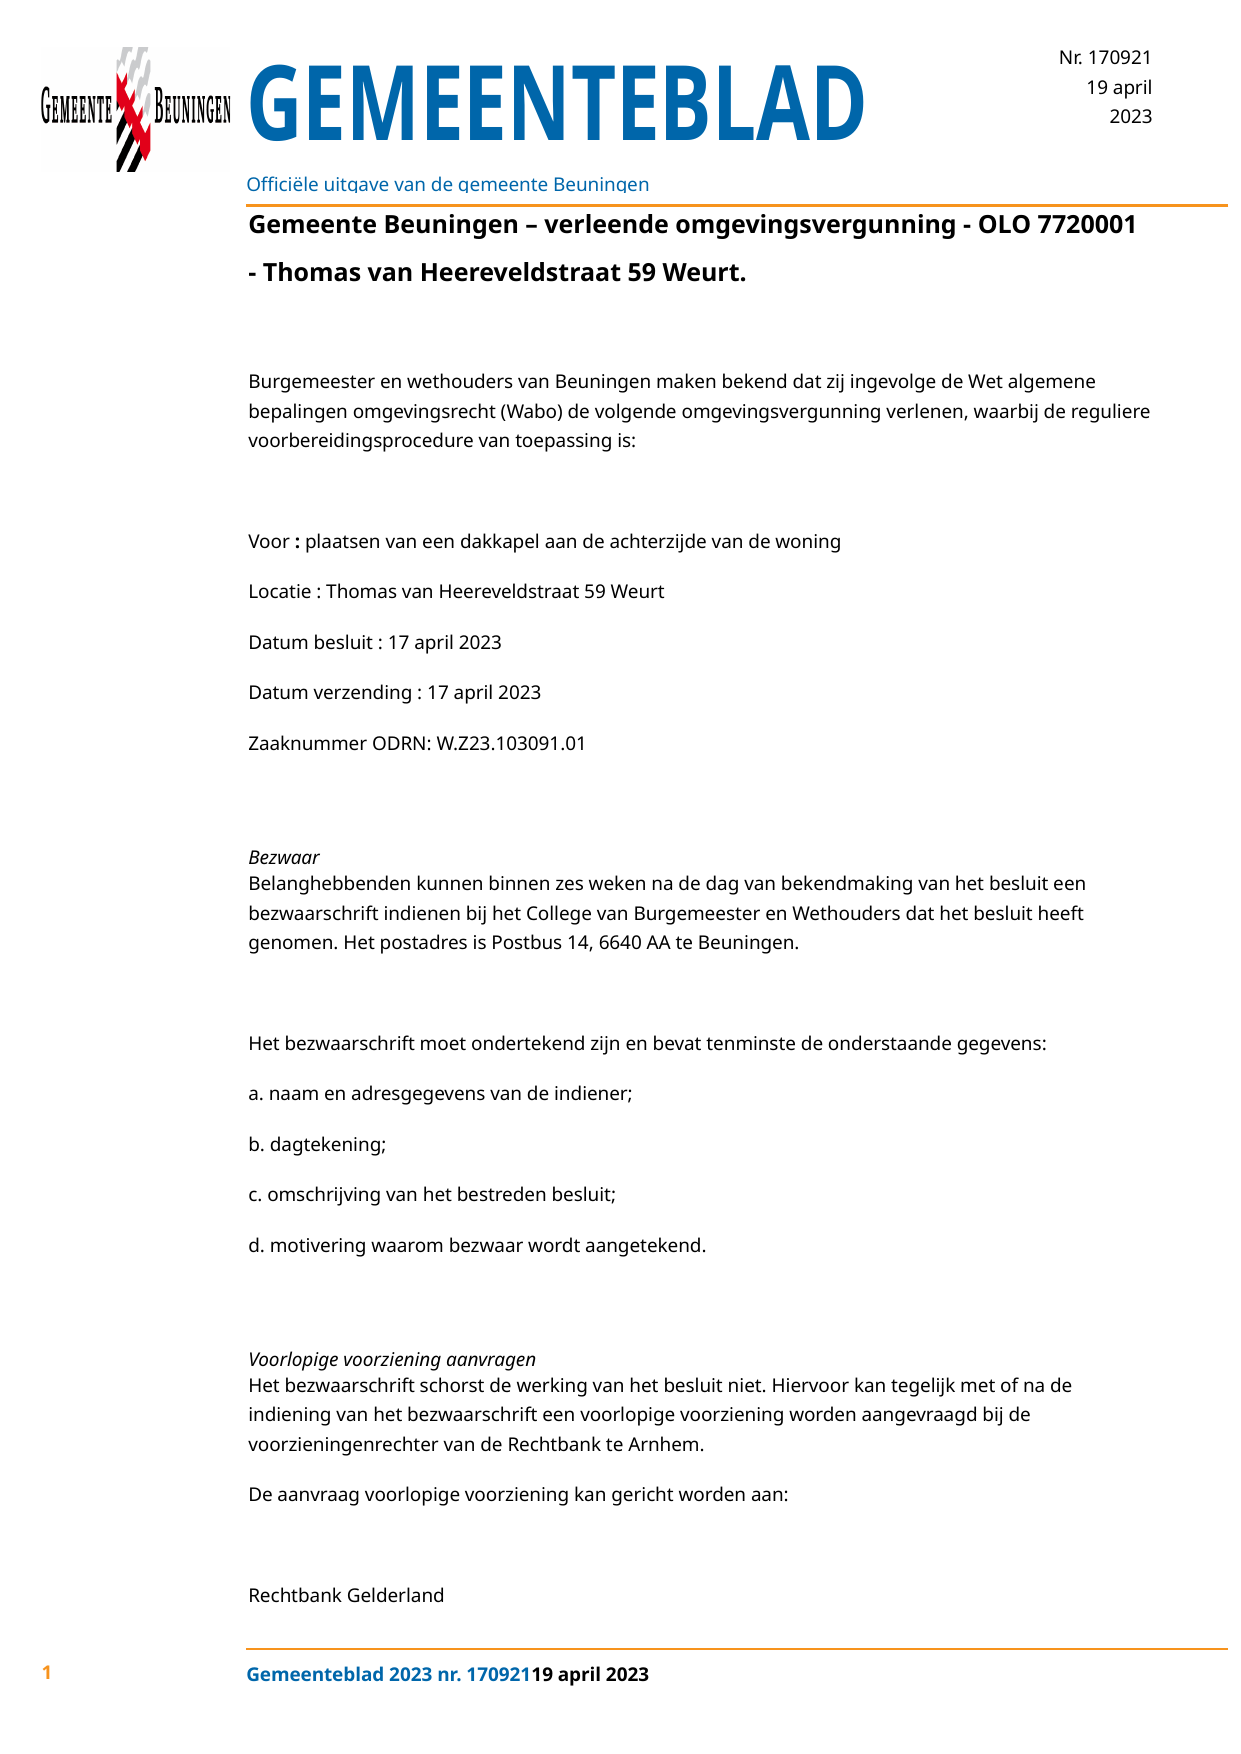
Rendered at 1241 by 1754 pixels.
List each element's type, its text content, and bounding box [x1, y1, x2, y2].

text Burgemeester en wethouders van Beuningen maken bekend dat zij ingevolge de Wet algemene bepalingen omgevingsrecht (Wabo) de volgende omgevingsvergunning verlenen, waarbij de reguliere voorbereidingsprocedure van toepassing is: [248, 368, 1152, 453]
picture [41, 47, 231, 172]
text d. motivering waarom bezwaar wordt aangetekend. [248, 1232, 1152, 1257]
text c. omschrijving van het bestreden besluit; [248, 1181, 1152, 1207]
text b. dagtekening; [248, 1131, 1152, 1157]
text a. naam en adresgegevens van de indiener; [248, 1081, 1152, 1106]
text Locatie : Thomas van Heereveldstraat 59 Weurt [248, 579, 1152, 604]
text Rechtbank Gelderland [248, 1582, 1152, 1608]
text De aanvraag voorlopige voorziening kan gericht worden aan: [248, 1481, 1152, 1507]
text Zaaknummer ODRN: W.Z23.103091.01 [248, 730, 1152, 756]
text Datum besluit : 17 april 2023 [248, 629, 1152, 655]
text Datum verzending : 17 april 2023 [248, 679, 1152, 705]
text Belanghebbenden kunnen binnen zes weken na de dag van bekendmaking van het besluit een bezwaarschrift indienen bij het College van Burgemeester en Wethouders dat het besluit heeft genomen. Het postadres is Postbus 14, 6640 AA te Beuningen. [248, 870, 1152, 955]
text Bezwaar [248, 844, 1152, 870]
text Gemeente Beuningen – verleende omgevingsvergunning - OLO 7720001 - Thomas van Heereveldstraat 59 Weurt. [248, 207, 1152, 288]
text Voorlopige voorziening aanvragen [248, 1346, 1152, 1372]
text Voor : plaatsen van een dakkapel aan de achterzijde van de woning [248, 528, 1152, 554]
text Het bezwaarschrift moet ondertekend zijn en bevat tenminste de onderstaande gegevens: [248, 1030, 1152, 1056]
text Het bezwaarschrift schorst de werking van het besluit niet. Hiervoor kan tegelijk met of na de indiening van het bezwaarschrift een voorlopige voorziening worden aangevraagd bij de voorzieningenrechter van de Rechtbank te Arnhem. [248, 1372, 1152, 1457]
